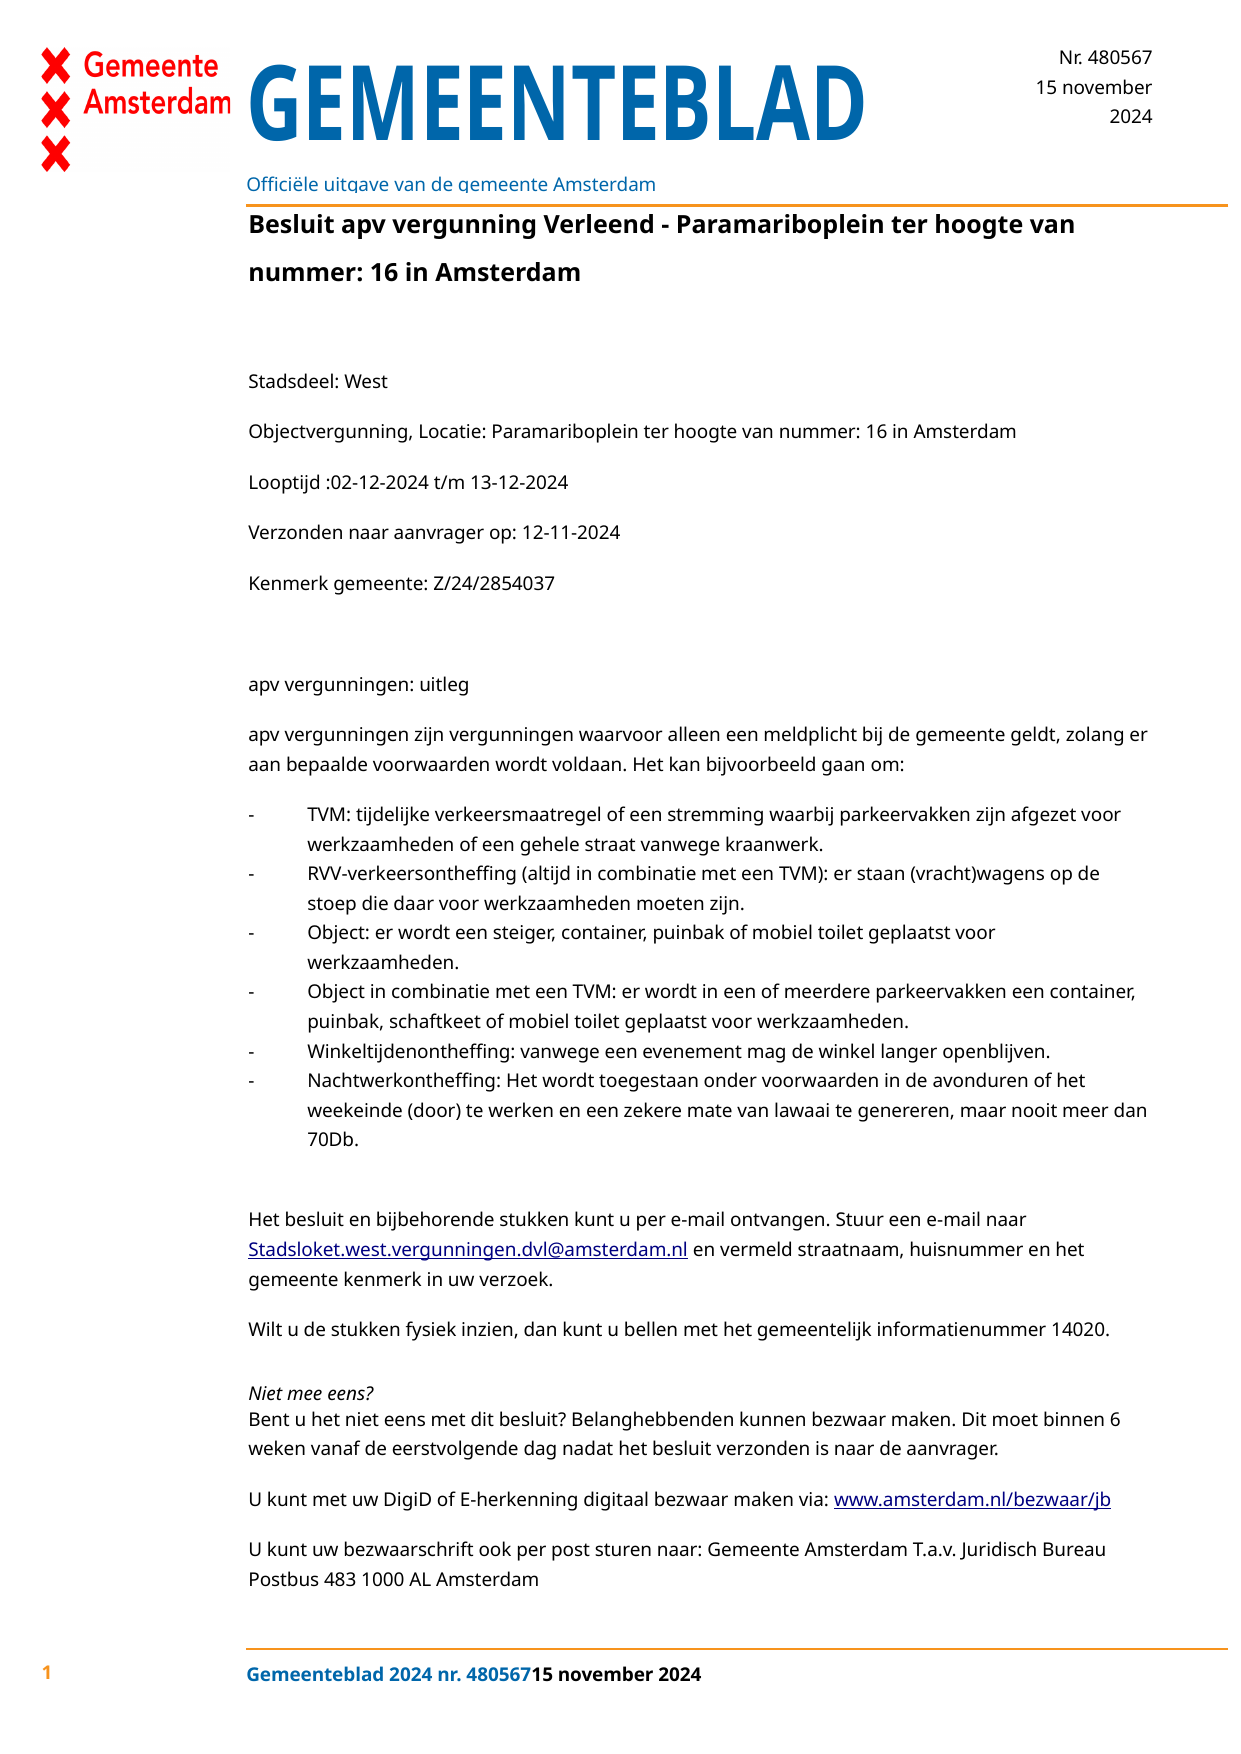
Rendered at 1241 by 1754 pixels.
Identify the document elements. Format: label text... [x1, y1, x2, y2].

text U kunt uw bezwaarschrift ook per post sturen naar: Gemeente Amsterdam T.a.v. Juridisch Bureau Postbus 483 1000 AL Amsterdam [248, 1536, 1152, 1592]
text Kenmerk gemeente: Z/24/2854037 [248, 570, 1152, 596]
list Winkeltijdenontheffing: vanwege een evenement mag de winkel langer openblijven. [248, 1038, 1152, 1064]
text apv vergunningen zijn vergunningen waarvoor alleen een meldplicht bij de gemeente geldt, zolang er aan bepaalde voorwaarden wordt voldaan. Het kan bijvoorbeeld gaan om: [248, 721, 1152, 777]
text Niet mee eens? [248, 1380, 1152, 1406]
text Objectvergunning, Locatie: Paramariboplein ter hoogte van nummer: 16 in Amsterdam [248, 419, 1152, 444]
text Stadsdeel: West [248, 368, 1152, 394]
list Nachtwerkontheffing: Het wordt toegestaan onder voorwaarden in de avonduren of het weekeinde (door) te werken en een zekere mate van lawaai te genereren, maar nooit meer dan 70Db. [248, 1067, 1152, 1152]
text Besluit apv vergunning Verleend - Paramariboplein ter hoogte van nummer: 16 in Amsterdam [248, 207, 1152, 288]
text Wilt u de stukken fysiek inzien, dan kunt u bellen met het gemeentelijk informatienummer 14020. [248, 1316, 1152, 1342]
text Looptijd :02-12-2024 t/m 13-12-2024 [248, 469, 1152, 495]
list Object: er wordt een steiger, container, puinbak of mobiel toilet geplaatst voor werkzaamheden. [248, 919, 1152, 975]
text Bent u het niet eens met dit besluit? Belanghebbenden kunnen bezwaar maken. Dit moet binnen 6 weken vanaf de eerstvolgende dag nadat het besluit verzonden is naar de aanvrager. [248, 1406, 1152, 1461]
list Object in combinatie met een TVM: er wordt in een of meerdere parkeervakken een container, puinbak, schaftkeet of mobiel toilet geplaatst voor werkzaamheden. [248, 979, 1152, 1034]
text Verzonden naar aanvrager op: 12-11-2024 [248, 519, 1152, 545]
text U kunt met uw DigiD of E-herkenning digitaal bezwaar maken via: www.amsterdam.nl/bezwaar/jb [248, 1486, 1152, 1512]
text apv vergunningen: uitleg [248, 671, 1152, 697]
text Het besluit en bijbehorende stukken kunt u per e-mail ontvangen. Stuur een e-mail naar Stadsloket.west.vergunningen.dvl@amsterdam.nl en vermeld straatnaam, huisnummer en het gemeente kenmerk in uw verzoek. [248, 1207, 1152, 1292]
list RVV-verkeersontheffing (altijd in combinatie met een TVM): er staan (vracht)wagens op de stoep die daar voor werkzaamheden moeten zijn. [248, 860, 1152, 916]
list TVM: tijdelijke verkeersmaatregel of een stremming waarbij parkeervakken zijn afgezet voor werkzaamheden of een gehele straat vanwege kraanwerk. [248, 801, 1152, 857]
picture [41, 47, 231, 172]
